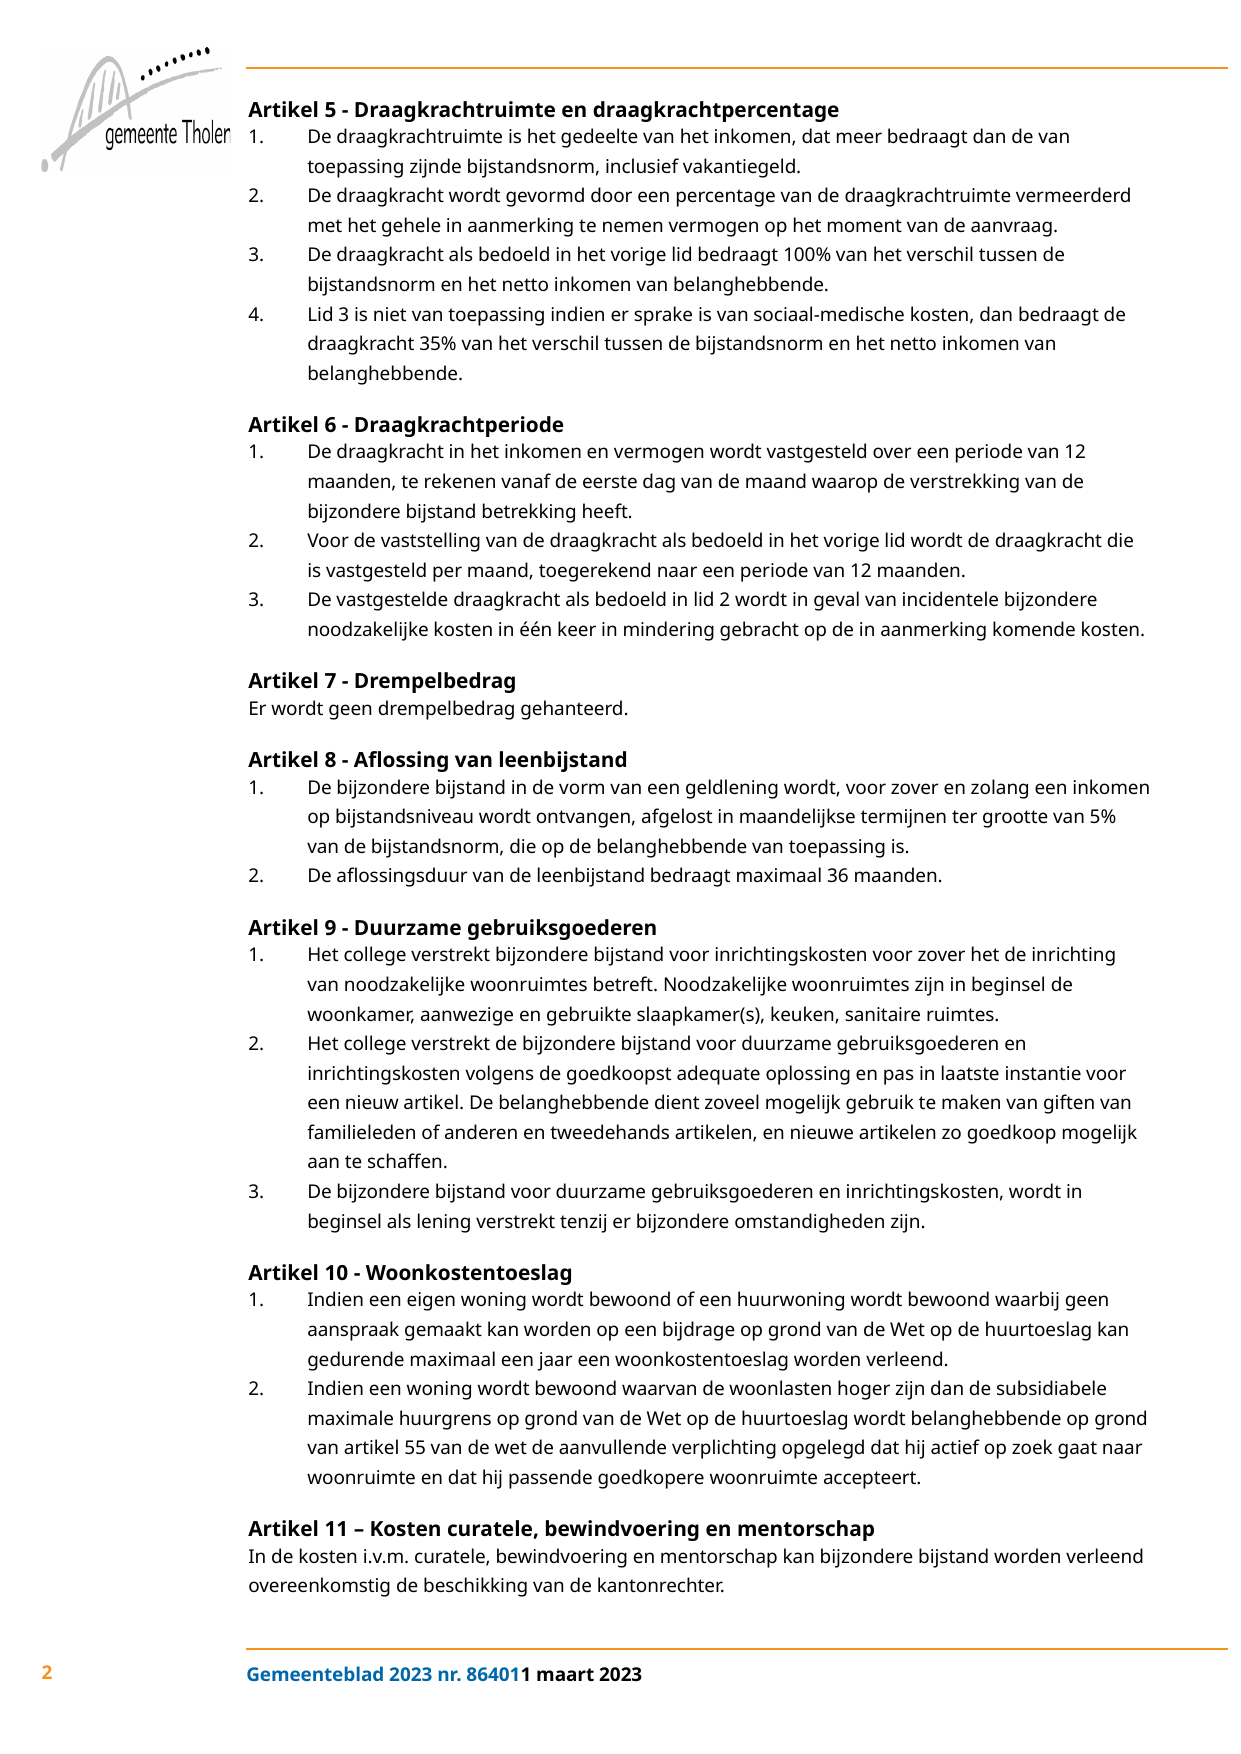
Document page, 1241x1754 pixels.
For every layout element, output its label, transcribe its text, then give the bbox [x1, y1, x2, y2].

text Artikel 10 - Woonkostentoeslag [248, 1258, 1152, 1287]
list De draagkrachtruimte is het gedeelte van het inkomen, dat meer bedraagt dan de van toepassing zijnde bijstandsnorm, inclusief vakantiegeld. [248, 123, 1152, 178]
list Lid 3 is niet van toepassing indien er sprake is van sociaal-medische kosten, dan bedraagt de draagkracht 35% van het verschil tussen de bijstandsnorm en het netto inkomen van belanghebbende. [248, 301, 1152, 386]
list De vastgestelde draagkracht als bedoeld in lid 2 wordt in geval van incidentele bijzondere noodzakelijke kosten in één keer in mindering gebracht op de in aanmerking komende kosten. [248, 587, 1152, 642]
text Artikel 7 - Drempelbedrag [248, 667, 1152, 695]
text Er wordt geen drempelbedrag gehanteerd. [248, 695, 1152, 721]
text Artikel 9 - Duurzame gebruiksgoederen [248, 913, 1152, 942]
list De aflossingsduur van de leenbijstand bedraagt maximaal 36 maanden. [248, 863, 1152, 888]
list De draagkracht wordt gevormd door een percentage van de draagkrachtruimte vermeerderd met het gehele in aanmerking te nemen vermogen op het moment van de aanvraag. [248, 182, 1152, 238]
text Artikel 8 - Aflossing van leenbijstand [248, 746, 1152, 774]
list De bijzondere bijstand in de vorm van een geldlening wordt, voor zover en zolang een inkomen op bijstandsniveau wordt ontvangen, afgelost in maandelijkse termijnen ter grootte van 5% van de bijstandsnorm, die op de belanghebbende van toepassing is. [248, 774, 1152, 859]
list De draagkracht in het inkomen en vermogen wordt vastgesteld over een periode van 12 maanden, te rekenen vanaf de eerste dag van de maand waarop de verstrekking van de bijzondere bijstand betrekking heeft. [248, 439, 1152, 524]
text Artikel 6 - Draagkrachtperiode [248, 410, 1152, 439]
text In de kosten i.v.m. curatele, bewindvoering en mentorschap kan bijzondere bijstand worden verleend overeenkomstig de beschikking van de kantonrechter. [248, 1543, 1152, 1598]
list Indien een eigen woning wordt bewoond of een huurwoning wordt bewoond waarbij geen aanspraak gemaakt kan worden op een bijdrage op grond van de Wet op de huurtoeslag kan gedurende maximaal een jaar een woonkostentoeslag worden verleend. [248, 1287, 1152, 1372]
list De draagkracht als bedoeld in het vorige lid bedraagt 100% van het verschil tussen de bijstandsnorm en het netto inkomen van belanghebbende. [248, 242, 1152, 297]
list Indien een woning wordt bewoond waarvan de woonlasten hoger zijn dan de subsidiabele maximale huurgrens op grond van de Wet op de huurtoeslag wordt belanghebbende op grond van artikel 55 van de wet de aanvullende verplichting opgelegd dat hij actief op zoek gaat naar woonruimte en dat hij passende goedkopere woonruimte accepteert. [248, 1375, 1152, 1490]
text Artikel 11 – Kosten curatele, bewindvoering en mentorschap [248, 1514, 1152, 1543]
list Voor de vaststelling van de draagkracht als bedoeld in het vorige lid wordt de draagkracht die is vastgesteld per maand, toegerekend naar een periode van 12 maanden. [248, 527, 1152, 583]
picture [41, 47, 231, 172]
text Artikel 5 - Draagkrachtruimte en draagkrachtpercentage [248, 95, 1152, 123]
list Het college verstrekt de bijzondere bijstand voor duurzame gebruiksgoederen en inrichtingskosten volgens de goedkoopst adequate oplossing en pas in laatste instantie voor een nieuw artikel. De belanghebbende dient zoveel mogelijk gebruik te maken van giften van familieleden of anderen en tweedehands artikelen, en nieuwe artikelen zo goedkoop mogelijk aan te schaffen. [248, 1030, 1152, 1174]
list Het college verstrekt bijzondere bijstand voor inrichtingskosten voor zover het de inrichting van noodzakelijke woonruimtes betreft. Noodzakelijke woonruimtes zijn in beginsel de woonkamer, aanwezige en gebruikte slaapkamer(s), keuken, sanitaire ruimtes. [248, 942, 1152, 1026]
list De bijzondere bijstand voor duurzame gebruiksgoederen en inrichtingskosten, wordt in beginsel als lening verstrekt tenzij er bijzondere omstandigheden zijn. [248, 1178, 1152, 1233]
